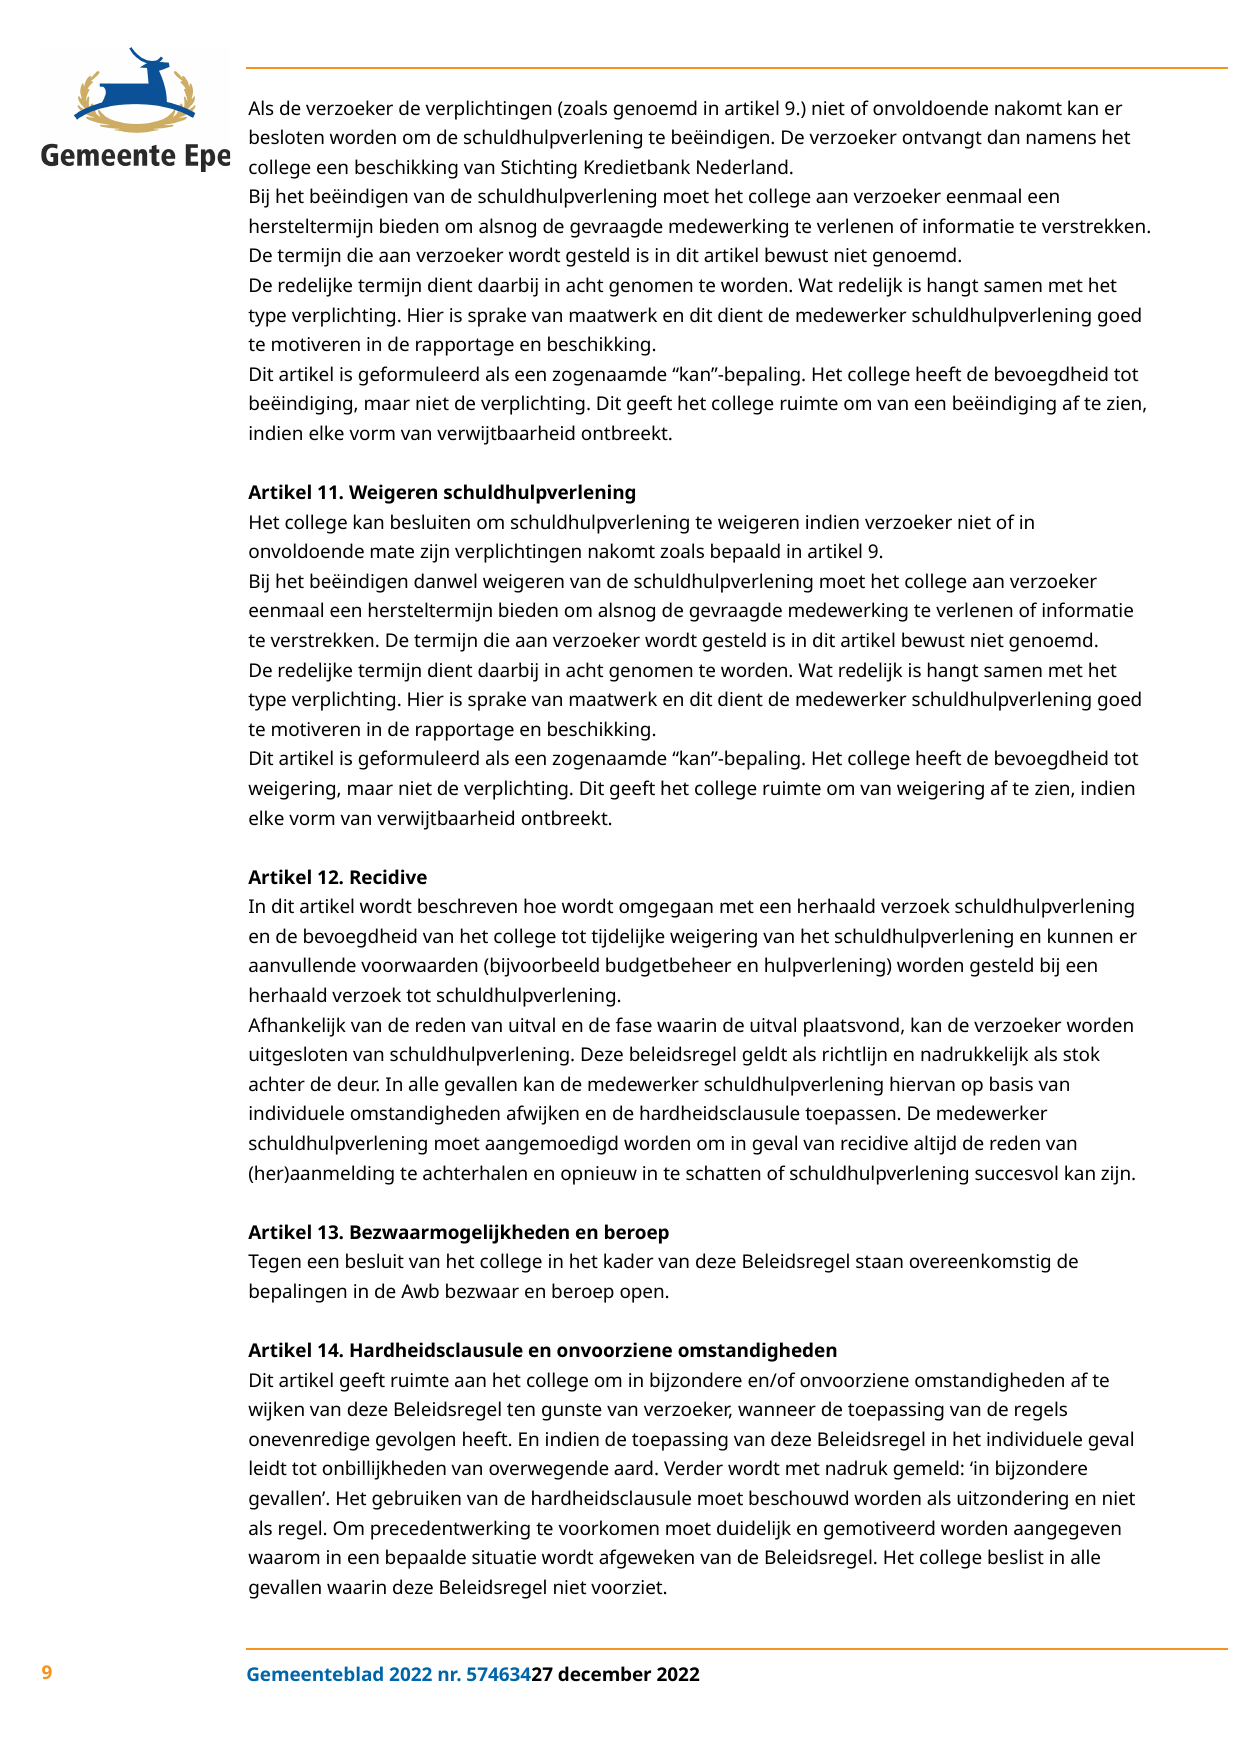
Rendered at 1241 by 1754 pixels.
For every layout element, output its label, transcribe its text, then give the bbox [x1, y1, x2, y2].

text Bij het beëindigen danwel weigeren van de schuldhulpverlening moet het college aan verzoeker eenmaal een hersteltermijn bieden om alsnog de gevraagde medewerking te verlenen of informatie te verstrekken. De termijn die aan verzoeker wordt gesteld is in dit artikel bewust niet genoemd. [248, 568, 1152, 653]
picture [41, 47, 231, 172]
text Artikel 13. Bezwaarmogelijkheden en beroep [248, 1219, 1152, 1245]
text Dit artikel is geformuleerd als een zogenaamde “kan”-bepaling. Het college heeft de bevoegdheid tot weigering, maar niet de verplichting. Dit geeft het college ruimte om van weigering af te zien, indien elke vorm van verwijtbaarheid ontbreekt. [248, 746, 1152, 831]
text Artikel 12. Recidive [248, 864, 1152, 890]
text Tegen een besluit van het college in het kader van deze Beleidsregel staan overeenkomstig de bepalingen in de Awb bezwaar en beroep open. [248, 1248, 1152, 1304]
text Artikel 14. Hardheidsclausule en onvoorziene omstandigheden [248, 1337, 1152, 1363]
text Afhankelijk van de reden van uitval en de fase waarin de uitval plaatsvond, kan de verzoeker worden uitgesloten van schuldhulpverlening. Deze beleidsregel geldt als richtlijn en nadrukkelijk als stok achter de deur. In alle gevallen kan de medewerker schuldhulpverlening hiervan op basis van individuele omstandigheden afwijken en de hardheidsclausule toepassen. De medewerker schuldhulpverlening moet aangemoedigd worden om in geval van recidive altijd de reden van (her)aanmelding te achterhalen en opnieuw in te schatten of schuldhulpverlening succesvol kan zijn. [248, 1012, 1152, 1186]
text De redelijke termijn dient daarbij in acht genomen te worden. Wat redelijk is hangt samen met het type verplichting. Hier is sprake van maatwerk en dit dient de medewerker schuldhulpverlening goed te motiveren in de rapportage en beschikking. [248, 657, 1152, 742]
text Bij het beëindigen van de schuldhulpverlening moet het college aan verzoeker eenmaal een hersteltermijn bieden om alsnog de gevraagde medewerking te verlenen of informatie te verstrekken. De termijn die aan verzoeker wordt gesteld is in dit artikel bewust niet genoemd. [248, 183, 1152, 268]
text In dit artikel wordt beschreven hoe wordt omgegaan met een herhaald verzoek schuldhulpverlening en de bevoegdheid van het college tot tijdelijke weigering van het schuldhulpverlening en kunnen er aanvullende voorwaarden (bijvoorbeeld budgetbeheer en hulpverlening) worden gesteld bij een herhaald verzoek tot schuldhulpverlening. [248, 893, 1152, 1008]
text Dit artikel is geformuleerd als een zogenaamde “kan”-bepaling. Het college heeft de bevoegdheid tot beëindiging, maar niet de verplichting. Dit geeft het college ruimte om van een beëindiging af te zien, indien elke vorm van verwijtbaarheid ontbreekt. [248, 361, 1152, 446]
text Als de verzoeker de verplichtingen (zoals genoemd in artikel 9.) niet of onvoldoende nakomt kan er besloten worden om de schuldhulpverlening te beëindigen. De verzoeker ontvangt dan namens het college een beschikking van Stichting Kredietbank Nederland. [248, 95, 1152, 180]
text Artikel 11. Weigeren schuldhulpverlening [248, 479, 1152, 505]
text Dit artikel geeft ruimte aan het college om in bijzondere en/of onvoorziene omstandigheden af te wijken van deze Beleidsregel ten gunste van verzoeker, wanneer de toepassing van de regels onevenredige gevolgen heeft. En indien de toepassing van deze Beleidsregel in het individuele geval leidt tot onbillijkheden van overwegende aard. Verder wordt met nadruk gemeld: ‘in bijzondere gevallen’. Het gebruiken van de hardheidsclausule moet beschouwd worden als uitzondering en niet als regel. Om precedentwerking te voorkomen moet duidelijk en gemotiveerd worden aangegeven waarom in een bepaalde situatie wordt afgeweken van de Beleidsregel. Het college beslist in alle gevallen waarin deze Beleidsregel niet voorziet. [248, 1367, 1152, 1600]
text Het college kan besluiten om schuldhulpverlening te weigeren indien verzoeker niet of in onvoldoende mate zijn verplichtingen nakomt zoals bepaald in artikel 9. [248, 509, 1152, 564]
text De redelijke termijn dient daarbij in acht genomen te worden. Wat redelijk is hangt samen met het type verplichting. Hier is sprake van maatwerk en dit dient de medewerker schuldhulpverlening goed te motiveren in de rapportage en beschikking. [248, 272, 1152, 357]
